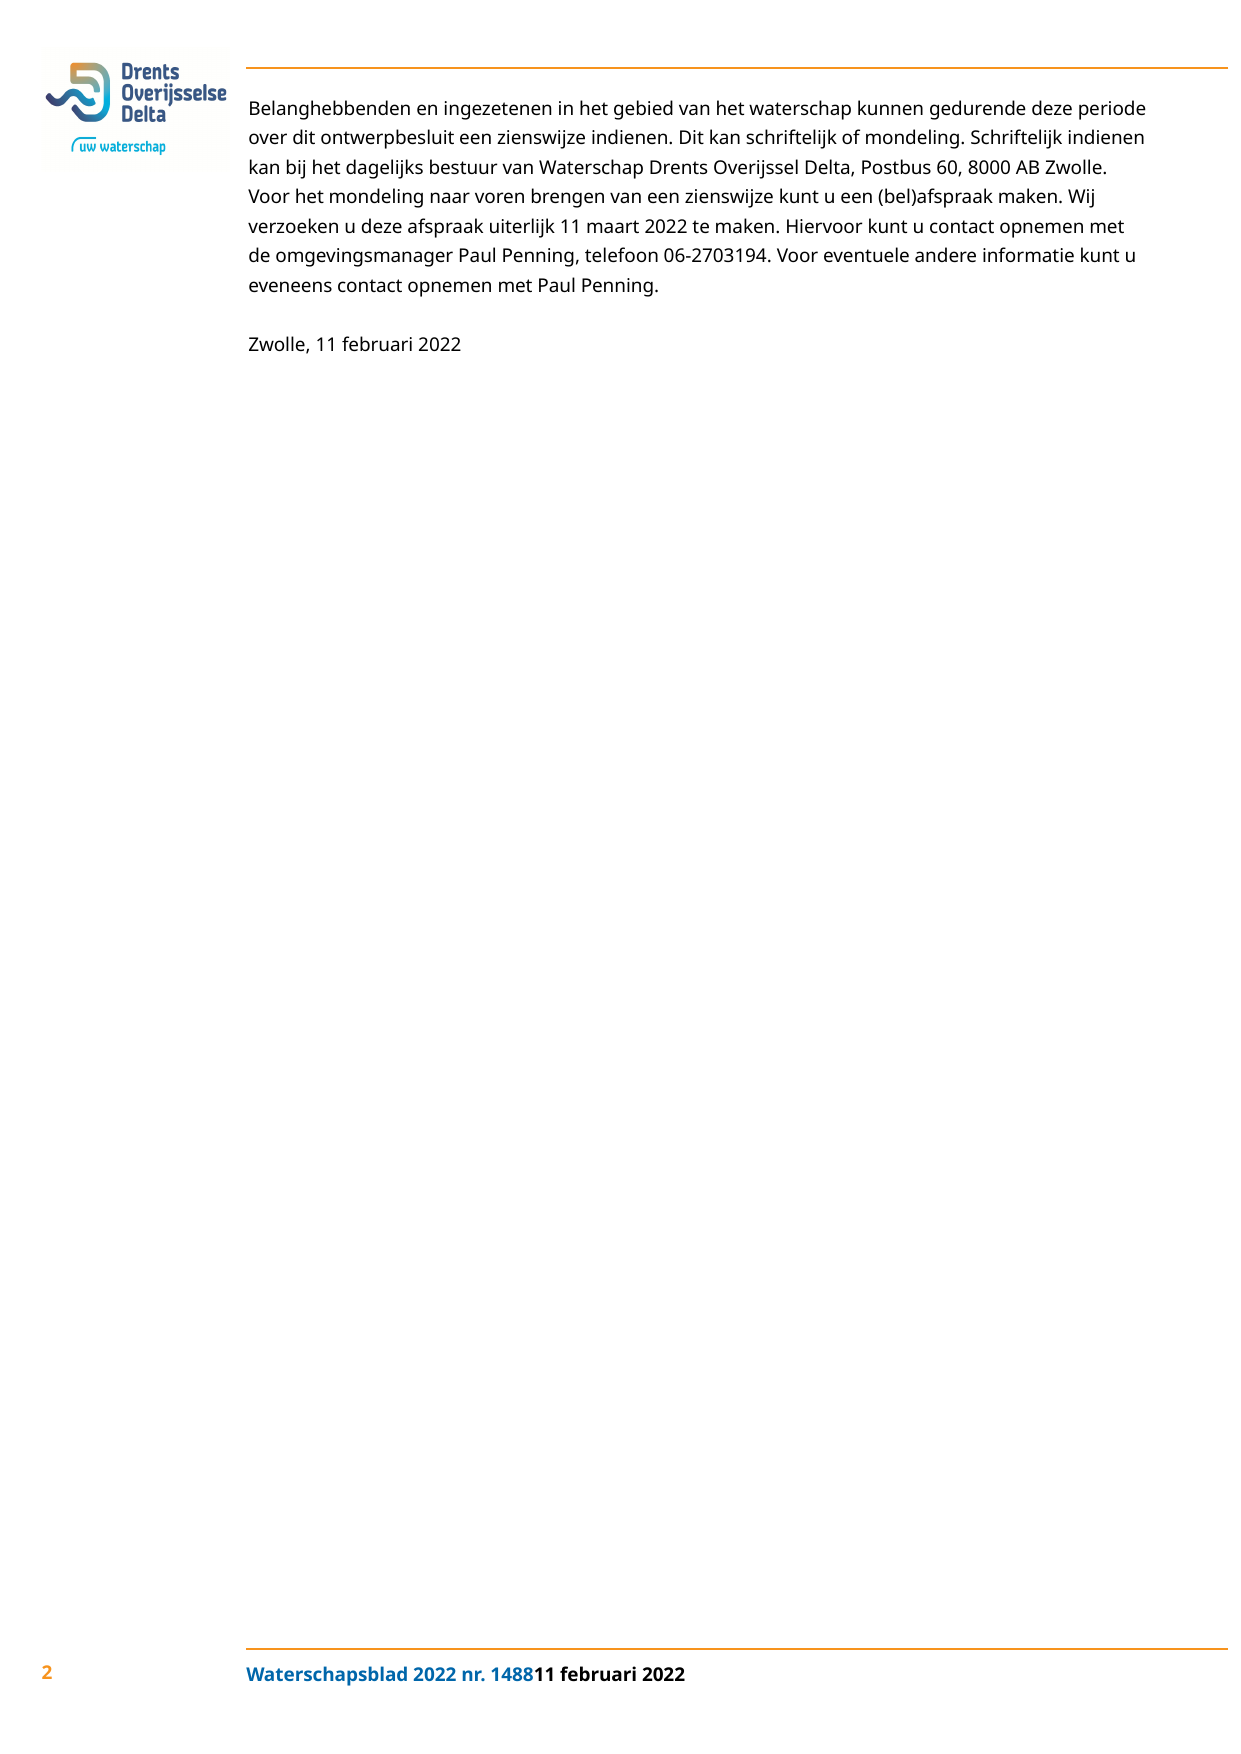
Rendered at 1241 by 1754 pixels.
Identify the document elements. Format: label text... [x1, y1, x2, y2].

text Belanghebbenden en ingezetenen in het gebied van het waterschap kunnen gedurende deze periode over dit ontwerpbesluit een zienswijze indienen. Dit kan schriftelijk of mondeling. Schriftelijk indienen kan bij het dagelijks bestuur van Waterschap Drents Overijssel Delta, Postbus 60, 8000 AB Zwolle. Voor het mondeling naar voren brengen van een zienswijze kunt u een (bel)afspraak maken. Wij verzoeken u deze afspraak uiterlijk 11 maart 2022 te maken. Hiervoor kunt u contact opnemen met de omgevingsmanager Paul Penning, telefoon 06-2703194. Voor eventuele andere informatie kunt u eveneens contact opnemen met Paul Penning. [248, 95, 1152, 298]
picture [41, 47, 231, 172]
text Zwolle, 11 februari 2022 [248, 331, 1152, 357]
